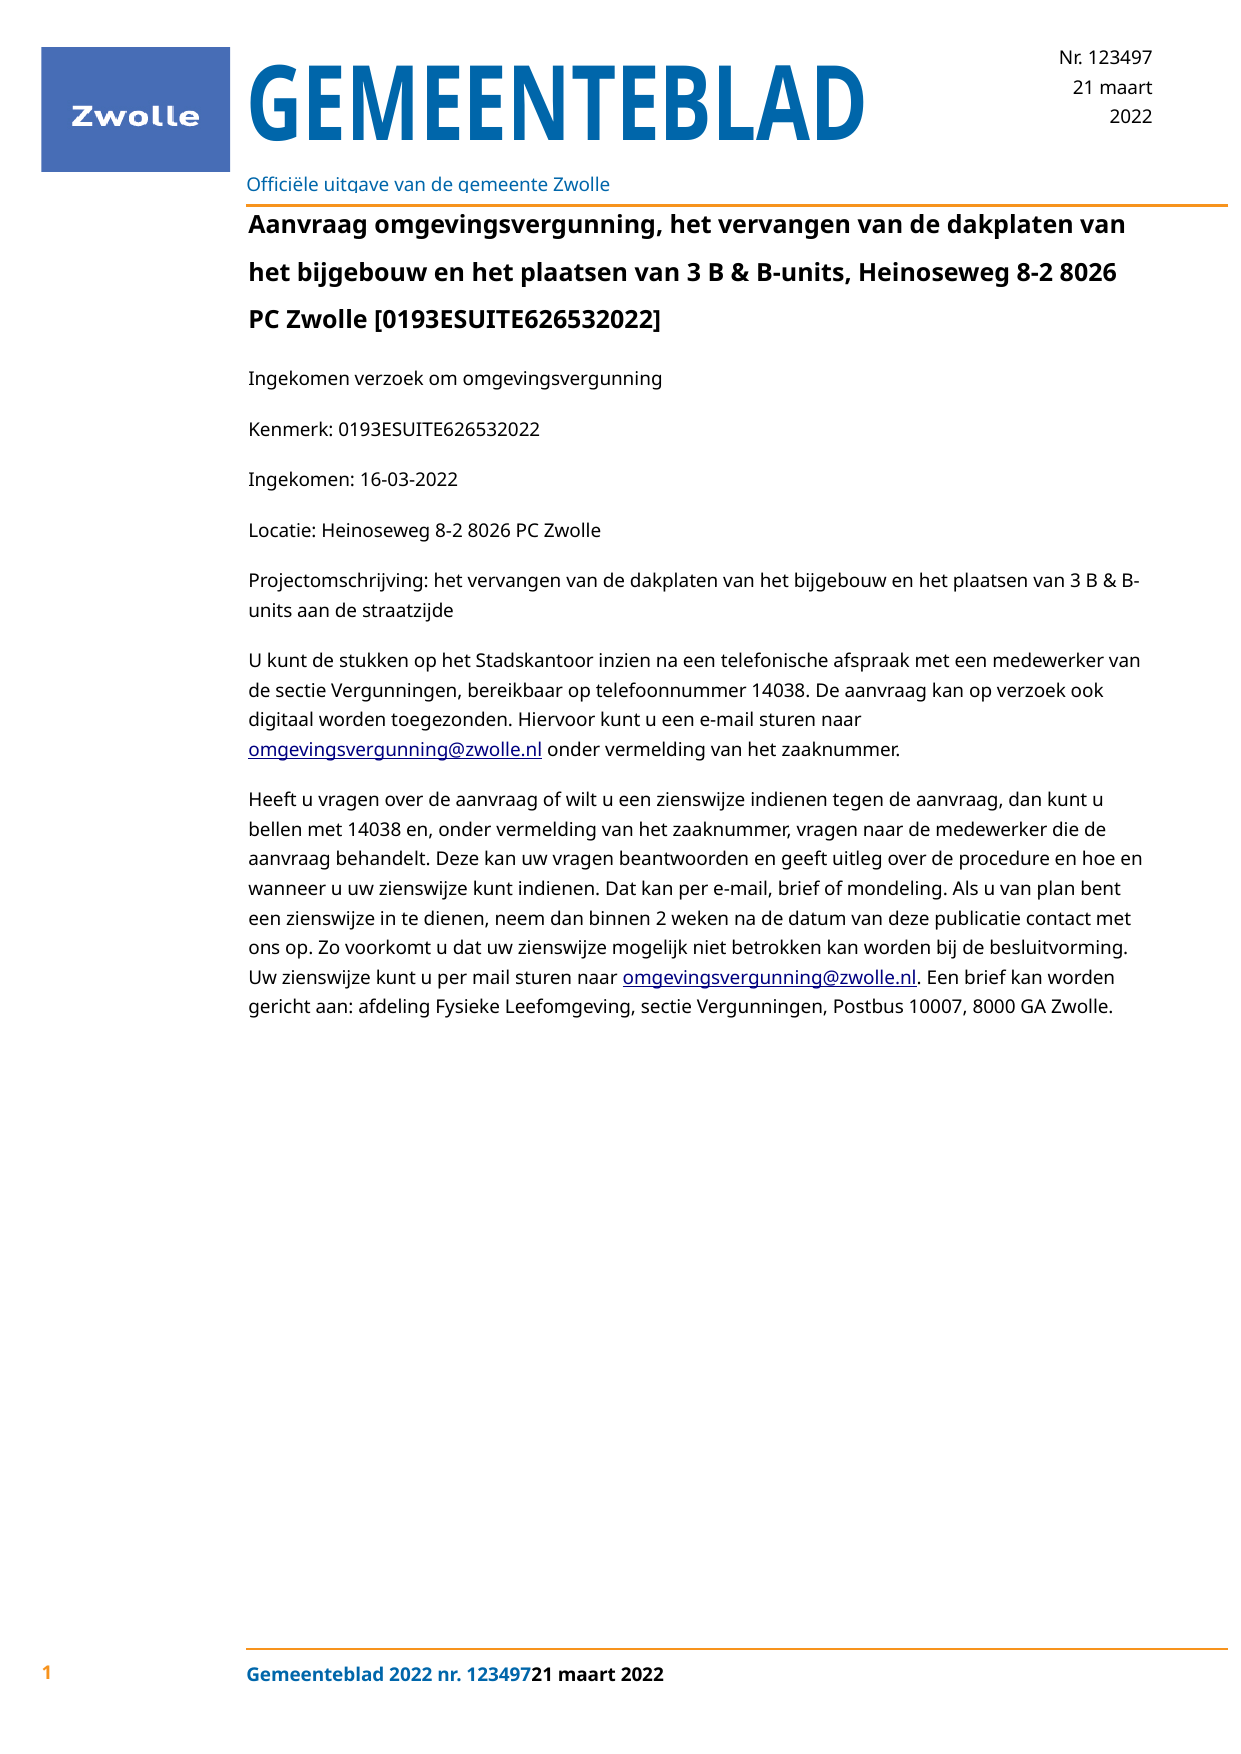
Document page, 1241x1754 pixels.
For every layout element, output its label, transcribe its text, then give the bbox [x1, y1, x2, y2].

text Aanvraag omgevingsvergunning, het vervangen van de dakplaten van het bijgebouw en het plaatsen van 3 B & B-units, Heinoseweg 8-2 8026 PC Zwolle [0193ESUITE626532022] [248, 207, 1152, 336]
text Heeft u vragen over de aanvraag of wilt u een zienswijze indienen tegen de aanvraag, dan kunt u bellen met 14038 en, onder vermelding van het zaaknummer, vragen naar de medewerker die de aanvraag behandelt. Deze kan uw vragen beantwoorden en geeft uitleg over de procedure en hoe en wanneer u uw zienswijze kunt indienen. Dat kan per e-mail, brief of mondeling. Als u van plan bent een zienswijze in te dienen, neem dan binnen 2 weken na de datum van deze publicatie contact met ons op. Zo voorkomt u dat uw zienswijze mogelijk niet betrokken kan worden bij de besluitvorming. Uw zienswijze kunt u per mail sturen naar omgevingsvergunning@zwolle.nl. Een brief kan worden gericht aan: afdeling Fysieke Leefomgeving, sectie Vergunningen, Postbus 10007, 8000 GA Zwolle. [248, 786, 1152, 1019]
text Ingekomen: 16-03-2022 [248, 466, 1152, 492]
text Ingekomen verzoek om omgevingsvergunning [248, 366, 1152, 391]
text Locatie: Heinoseweg 8-2 8026 PC Zwolle [248, 517, 1152, 542]
text Projectomschrijving: het vervangen van de dakplaten van het bijgebouw en het plaatsen van 3 B & B-units aan de straatzijde [248, 567, 1152, 622]
text U kunt de stukken op het Stadskantoor inzien na een telefonische afspraak met een medewerker van de sectie Vergunningen, bereikbaar op telefoonnummer 14038. De aanvraag kan op verzoek ook digitaal worden toegezonden. Hiervoor kunt u een e-mail sturen naar omgevingsvergunning@zwolle.nl onder vermelding van het zaaknummer. [248, 647, 1152, 762]
picture [41, 47, 231, 172]
text Kenmerk: 0193ESUITE626532022 [248, 416, 1152, 442]
